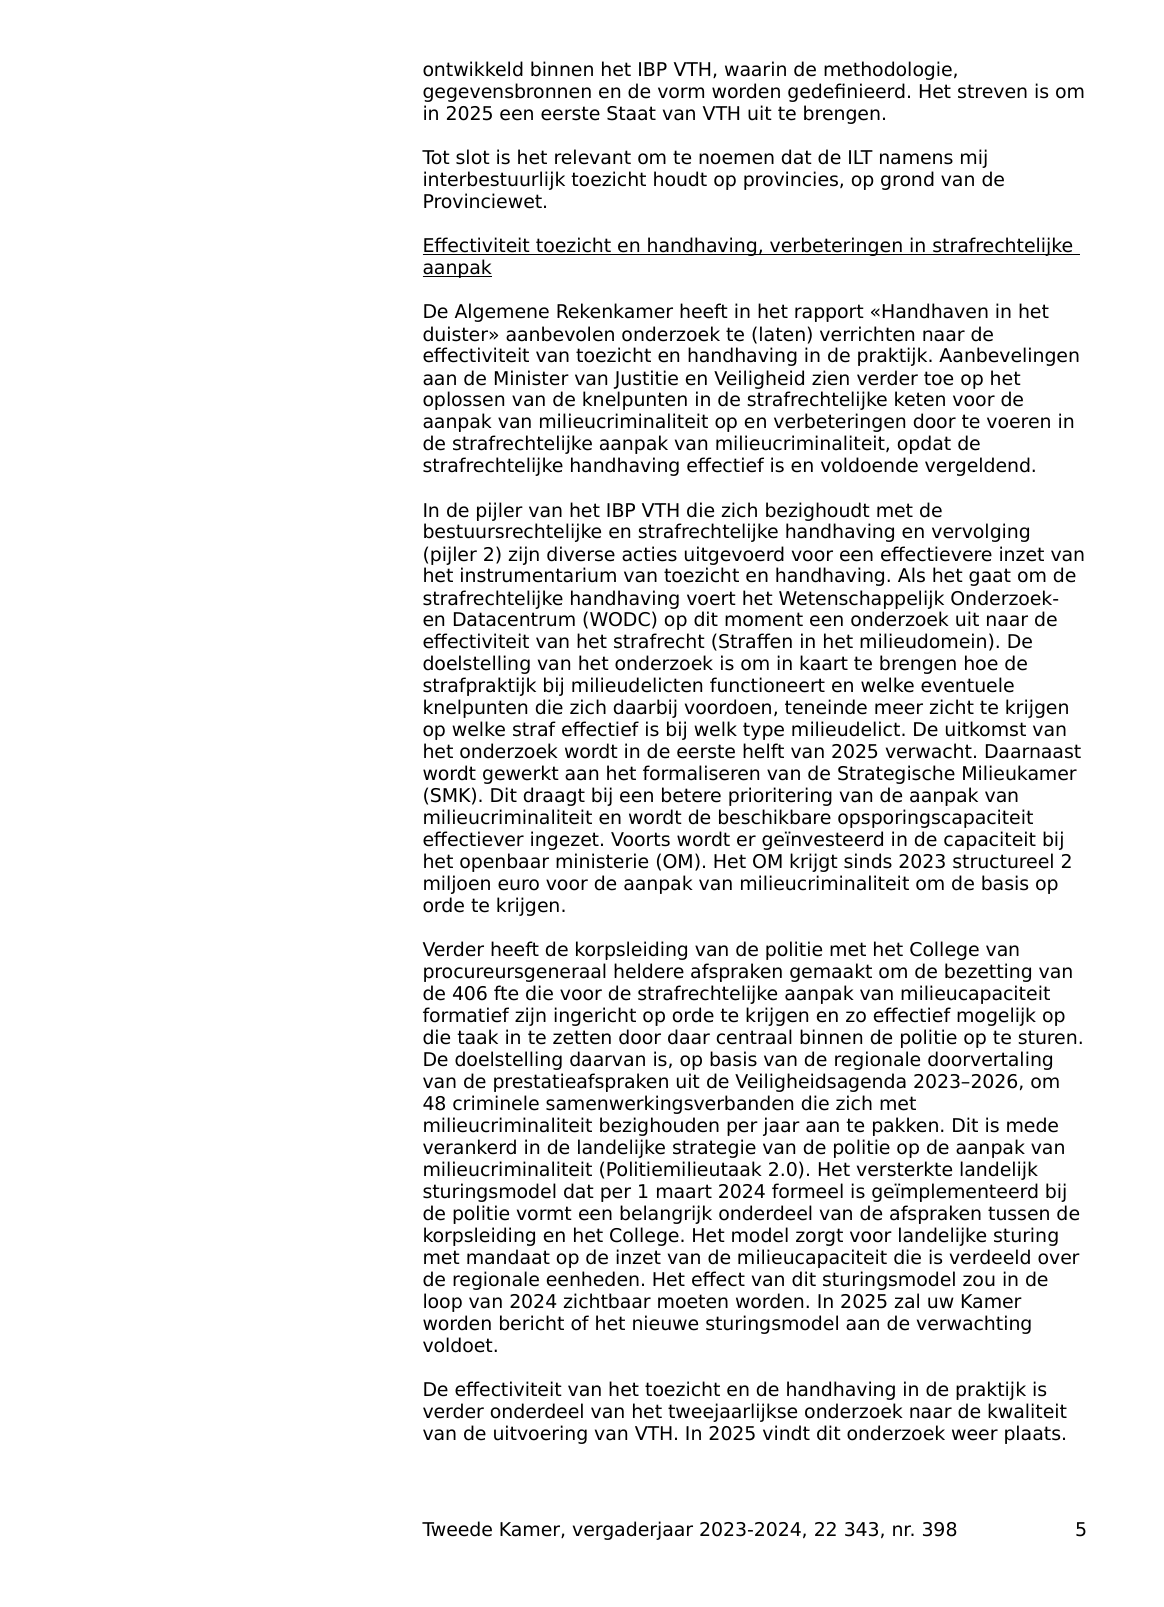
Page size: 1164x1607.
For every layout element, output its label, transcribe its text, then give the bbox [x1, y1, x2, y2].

text ontwikkeld binnen het IBP VTH, waarin de methodologie, gegevensbronnen en de vorm worden gedefinieerd. Het streven is om in 2025 een eerste Staat van VTH uit te brengen. [422, 59, 1087, 125]
text De effectiviteit van het toezicht en de handhaving in de praktijk is verder onderdeel van het tweejaarlijkse onderzoek naar de kwaliteit van de uitvoering van VTH. In 2025 vindt dit onderzoek weer plaats. [422, 1379, 1087, 1445]
text De Algemene Rekenkamer heeft in het rapport «Handhaven in het duister» aanbevolen onderzoek te (laten) verrichten naar de effectiviteit van toezicht en handhaving in de praktijk. Aanbevelingen aan de Minister van Justitie en Veiligheid zien verder toe op het oplossen van de knelpunten in de strafrechtelijke keten voor de aanpak van milieucriminaliteit op en verbeteringen door te voeren in de strafrechtelijke aanpak van milieucriminaliteit, opdat de strafrechtelijke handhaving effectief is en voldoende vergeldend. [422, 301, 1087, 477]
subtitle Effectiviteit toezicht en handhaving, verbeteringen in strafrechtelijke aanpak [422, 235, 1087, 279]
text Tot slot is het relevant om te noemen dat de ILT namens mij interbestuurlijk toezicht houdt op provincies, op grond van de Provinciewet. [422, 147, 1087, 213]
text In de pijler van het IBP VTH die zich bezighoudt met de bestuursrechtelijke en strafrechtelijke handhaving en vervolging (pijler 2) zijn diverse acties uitgevoerd voor een effectievere inzet van het instrumentarium van toezicht en handhaving. Als het gaat om de strafrechtelijke handhaving voert het Wetenschappelijk Onderzoek- en Datacentrum (WODC) op dit moment een onderzoek uit naar de effectiviteit van het strafrecht (Straffen in het milieudomein). De doelstelling van het onderzoek is om in kaart te brengen hoe de strafpraktijk bij milieudelicten functioneert en welke eventuele knelpunten die zich daarbij voordoen, teneinde meer zicht te krijgen op welke straf effectief is bij welk type milieudelict. De uitkomst van het onderzoek wordt in de eerste helft van 2025 verwacht. Daarnaast wordt gewerkt aan het formaliseren van de Strategische Milieukamer (SMK). Dit draagt bij een betere prioritering van de aanpak van milieucriminaliteit en wordt de beschikbare opsporingscapaciteit effectiever ingezet. Voorts wordt er geïnvesteerd in de capaciteit bij het openbaar ministerie (OM). Het OM krijgt sinds 2023 structureel 2 miljoen euro voor de aanpak van milieucriminaliteit om de basis op orde te krijgen. [422, 499, 1087, 917]
text Verder heeft de korpsleiding van de politie met het College van procureursgeneraal heldere afspraken gemaakt om de bezetting van de 406 fte die voor de strafrechtelijke aanpak van milieucapaciteit formatief zijn ingericht op orde te krijgen en zo effectief mogelijk op die taak in te zetten door daar centraal binnen de politie op te sturen. De doelstelling daarvan is, op basis van de regionale doorvertaling van de prestatieafspraken uit de Veiligheidsagenda 2023–2026, om 48 criminele samenwerkingsverbanden die zich met milieucriminaliteit bezighouden per jaar aan te pakken. Dit is mede verankerd in de landelijke strategie van de politie op de aanpak van milieucriminaliteit (Politiemilieutaak 2.0). Het versterkte landelijk sturingsmodel dat per 1 maart 2024 formeel is geïmplementeerd bij de politie vormt een belangrijk onderdeel van de afspraken tussen de korpsleiding en het College. Het model zorgt voor landelijke sturing met mandaat op de inzet van de milieucapaciteit die is verdeeld over de regionale eenheden. Het effect van dit sturingsmodel zou in de loop van 2024 zichtbaar moeten worden. In 2025 zal uw Kamer worden bericht of het nieuwe sturingsmodel aan de verwachting voldoet. [422, 939, 1087, 1357]
